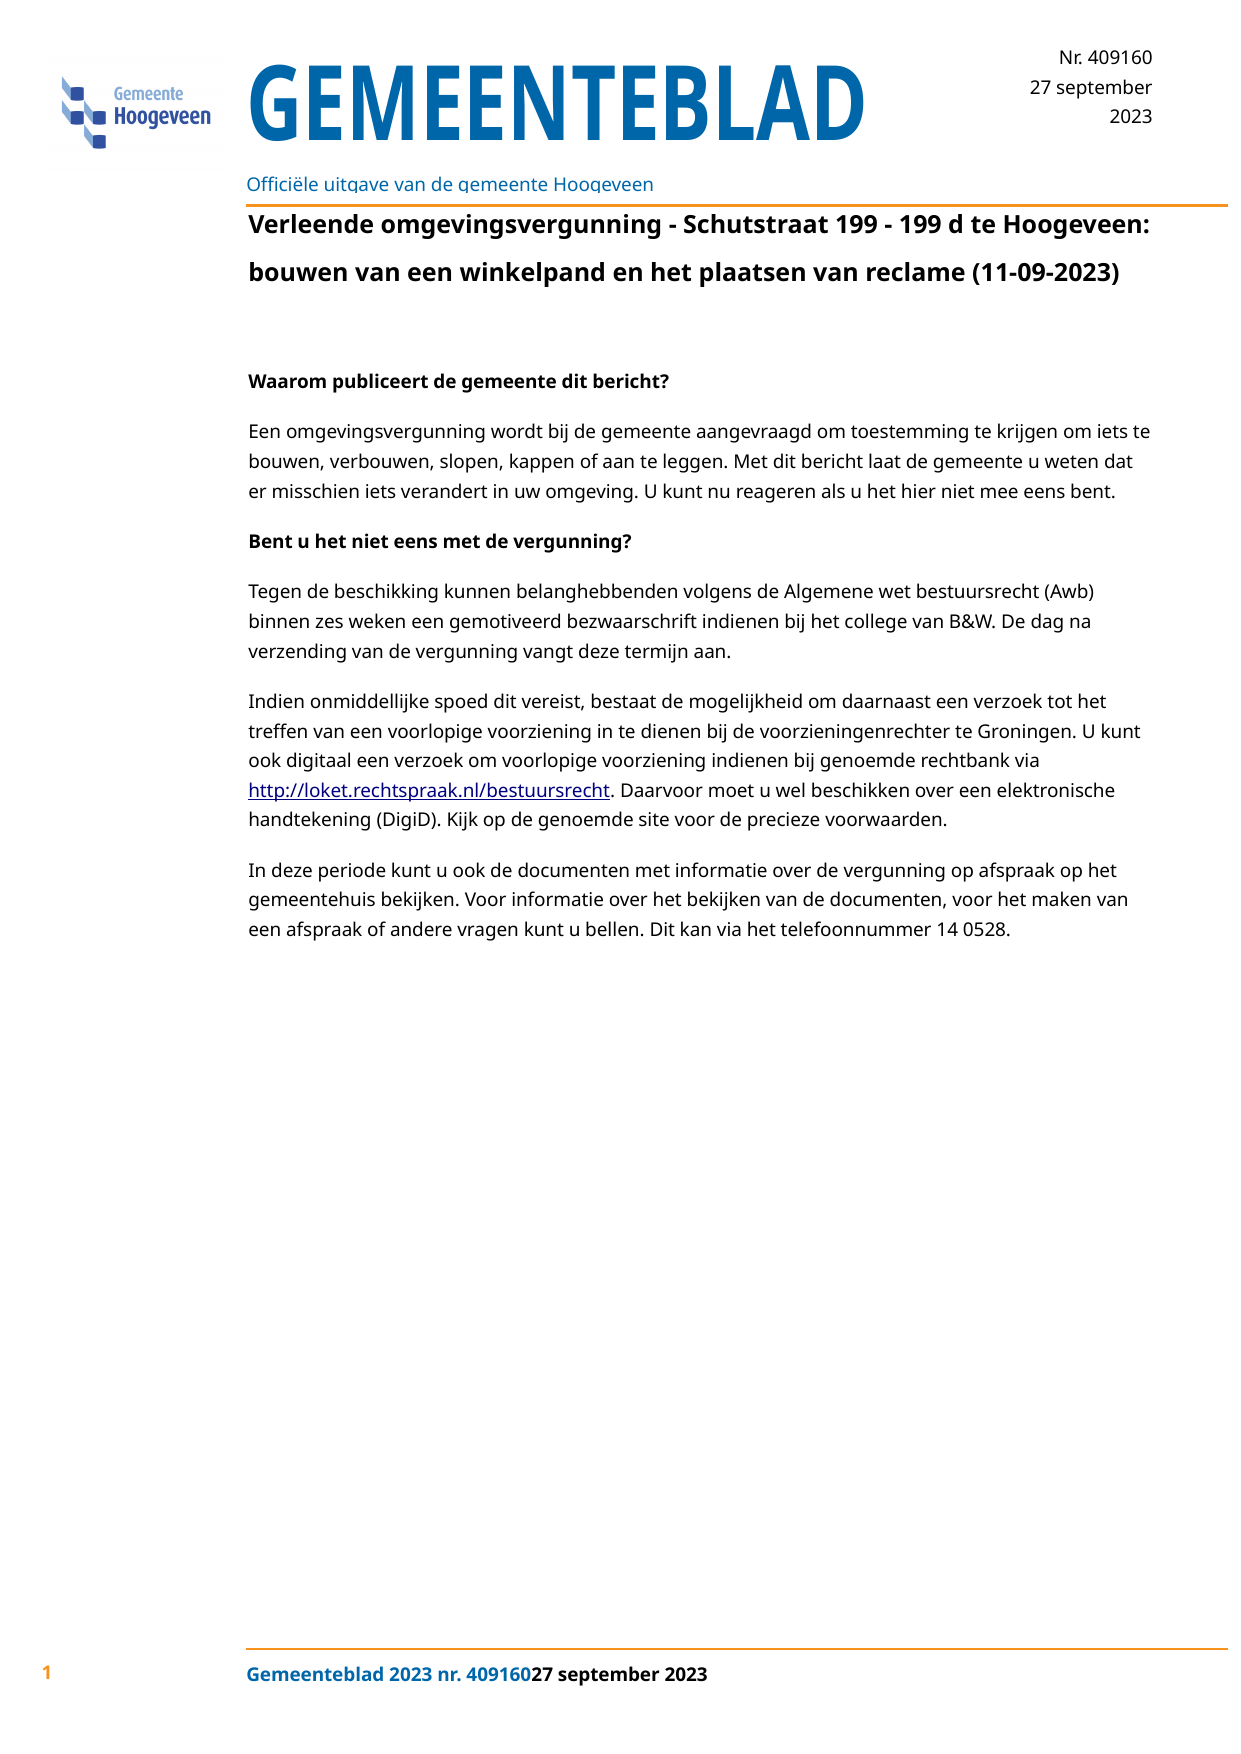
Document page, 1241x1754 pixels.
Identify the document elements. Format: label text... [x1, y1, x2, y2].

text Bent u het niet eens met de vergunning? [248, 528, 1152, 554]
text Waarom publiceert de gemeente dit bericht? [248, 368, 1152, 394]
picture [41, 47, 231, 172]
text Een omgevingsvergunning wordt bij de gemeente aangevraagd om toestemming te krijgen om iets te bouwen, verbouwen, slopen, kappen of aan te leggen. Met dit bericht laat de gemeente u weten dat er misschien iets verandert in uw omgeving. U kunt nu reageren als u het hier niet mee eens bent. [248, 419, 1152, 504]
text In deze periode kunt u ook de documenten met informatie over de vergunning op afspraak op het gemeentehuis bekijken. Voor informatie over het bekijken van de documenten, voor het maken van een afspraak of andere vragen kunt u bellen. Dit kan via het telefoonnummer 14 0528. [248, 857, 1152, 942]
text Tegen de beschikking kunnen belanghebbenden volgens de Algemene wet bestuursrecht (Awb) binnen zes weken een gemotiveerd bezwaarschrift indienen bij het college van B&W. De dag na verzending van de vergunning vangt deze termijn aan. [248, 579, 1152, 664]
text Indien onmiddellijke spoed dit vereist, bestaat de mogelijkheid om daarnaast een verzoek tot het treffen van een voorlopige voorziening in te dienen bij de voorzieningenrechter te Groningen. U kunt ook digitaal een verzoek om voorlopige voorziening indienen bij genoemde rechtbank via http://loket.rechtspraak.nl/bestuursrecht. Daarvoor moet u wel beschikken over een elektronische handtekening (DigiD). Kijk op de genoemde site voor de precieze voorwaarden. [248, 688, 1152, 832]
text Verleende omgevingsvergunning - Schutstraat 199 - 199 d te Hoogeveen: bouwen van een winkelpand en het plaatsen van reclame (11-09-2023) [248, 207, 1152, 288]
